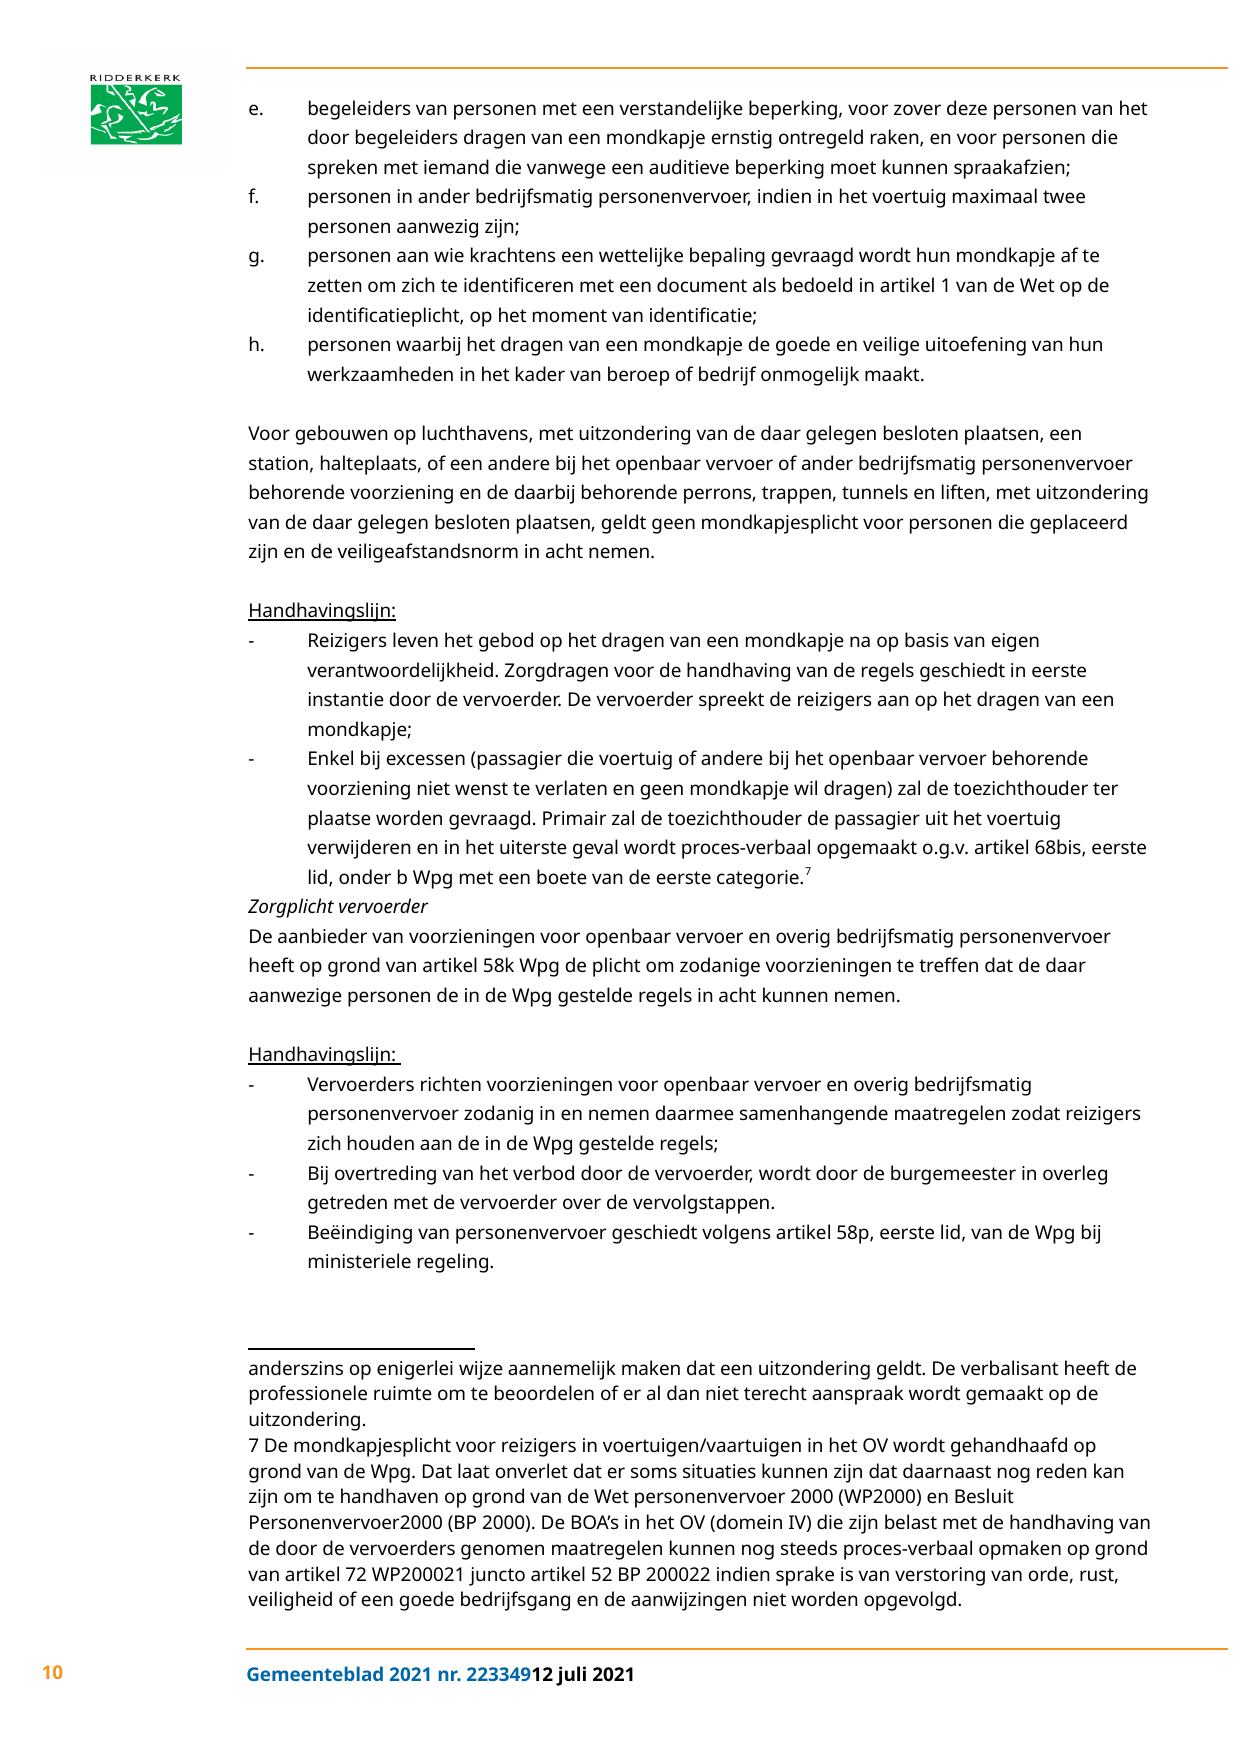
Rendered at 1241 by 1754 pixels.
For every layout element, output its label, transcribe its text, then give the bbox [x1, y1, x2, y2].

text Handhavingslijn: [248, 598, 1152, 623]
text Handhavingslijn: [248, 1041, 1152, 1067]
list personen aan wie krachtens een wettelijke bepaling gevraagd wordt hun mondkapje af te zetten om zich te identificeren met een document als bedoeld in artikel 1 van de Wet op de identificatieplicht, op het moment van identificatie; [248, 243, 1152, 328]
text Zorgplicht vervoerder [248, 893, 1152, 919]
list personen in ander bedrijfsmatig personenvervoer, indien in het voertuig maximaal twee personen aanwezig zijn; [248, 183, 1152, 239]
list personen waarbij het dragen van een mondkapje de goede en veilige uitoefening van hun werkzaamheden in het kader van beroep of bedrijf onmogelijk maakt. [248, 331, 1152, 387]
list Reizigers leven het gebod op het dragen van een mondkapje na op basis van eigen verantwoordelijkheid. Zorgdragen voor de handhaving van de regels geschiedt in eerste instantie door de vervoerder. De vervoerder spreekt de reizigers aan op het dragen van een mondkapje; [248, 627, 1152, 742]
list Bij overtreding van het verbod door de vervoerder, wordt door de burgemeester in overleg getreden met de vervoerder over de vervolgstappen. [248, 1160, 1152, 1215]
list Enkel bij excessen (passagier die voertuig of andere bij het openbaar vervoer behorende voorziening niet wenst te verlaten en geen mondkapje wil dragen) zal de toezichthouder ter plaatse worden gevraagd. Primair zal de toezichthouder de passagier uit het voertuig verwijderen en in het uiterste geval wordt proces-verbaal opgemaakt o.g.v. artikel 68bis, eerste lid, onder b Wpg met een boete van de eerste categorie. [248, 746, 1152, 890]
list Beëindiging van personenvervoer geschiedt volgens artikel 58p, eerste lid, van de Wpg bij ministeriele regeling. [248, 1219, 1152, 1274]
list begeleiders van personen met een verstandelijke beperking, voor zover deze personen van het door begeleiders dragen van een mondkapje ernstig ontregeld raken, en voor personen die spreken met iemand die vanwege een auditieve beperking moet kunnen spraakafzien; [248, 95, 1152, 180]
picture [41, 47, 231, 172]
list De mondkapjesplicht voor reizigers in voertuigen/vaartuigen in het OV wordt gehandhaafd op grond van de Wpg. Dat laat onverlet dat er soms situaties kunnen zijn dat daarnaast nog reden kan zijn om te handhaven op grond van de Wet personenvervoer 2000 (WP2000) en Besluit Personenvervoer2000 (BP 2000). De BOA’s in het OV (domein IV) die zijn belast met de handhaving van de door de vervoerders genomen maatregelen kunnen nog steeds proces-verbaal opmaken op grond van artikel 72 WP200021 juncto artikel 52 BP 200022 indien sprake is van verstoring van orde, rust, veiligheid of een goede bedrijfsgang en de aanwijzingen niet worden opgevolgd. [248, 1432, 1152, 1612]
list anderszins op enigerlei wijze aannemelijk maken dat een uitzondering geldt. De verbalisant heeft de professionele ruimte om te beoordelen of er al dan niet terecht aanspraak wordt gemaakt op de uitzondering. [248, 1355, 1152, 1432]
list Vervoerders richten voorzieningen voor openbaar vervoer en overig bedrijfsmatig personenvervoer zodanig in en nemen daarmee samenhangende maatregelen zodat reizigers zich houden aan de in de Wpg gestelde regels; [248, 1071, 1152, 1156]
text Voor gebouwen op luchthavens, met uitzondering van de daar gelegen besloten plaatsen, een station, halteplaats, of een andere bij het openbaar vervoer of ander bedrijfsmatig personenvervoer behorende voorziening en de daarbij behorende perrons, trappen, tunnels en liften, met uitzondering van de daar gelegen besloten plaatsen, geldt geen mondkapjesplicht voor personen die geplaceerd zijn en de veiligeafstandsnorm in acht nemen. [248, 420, 1152, 564]
text De aanbieder van voorzieningen voor openbaar vervoer en overig bedrijfsmatig personenvervoer heeft op grond van artikel 58k Wpg de plicht om zodanige voorzieningen te treffen dat de daar aanwezige personen de in de Wpg gestelde regels in acht kunnen nemen. [248, 923, 1152, 1008]
